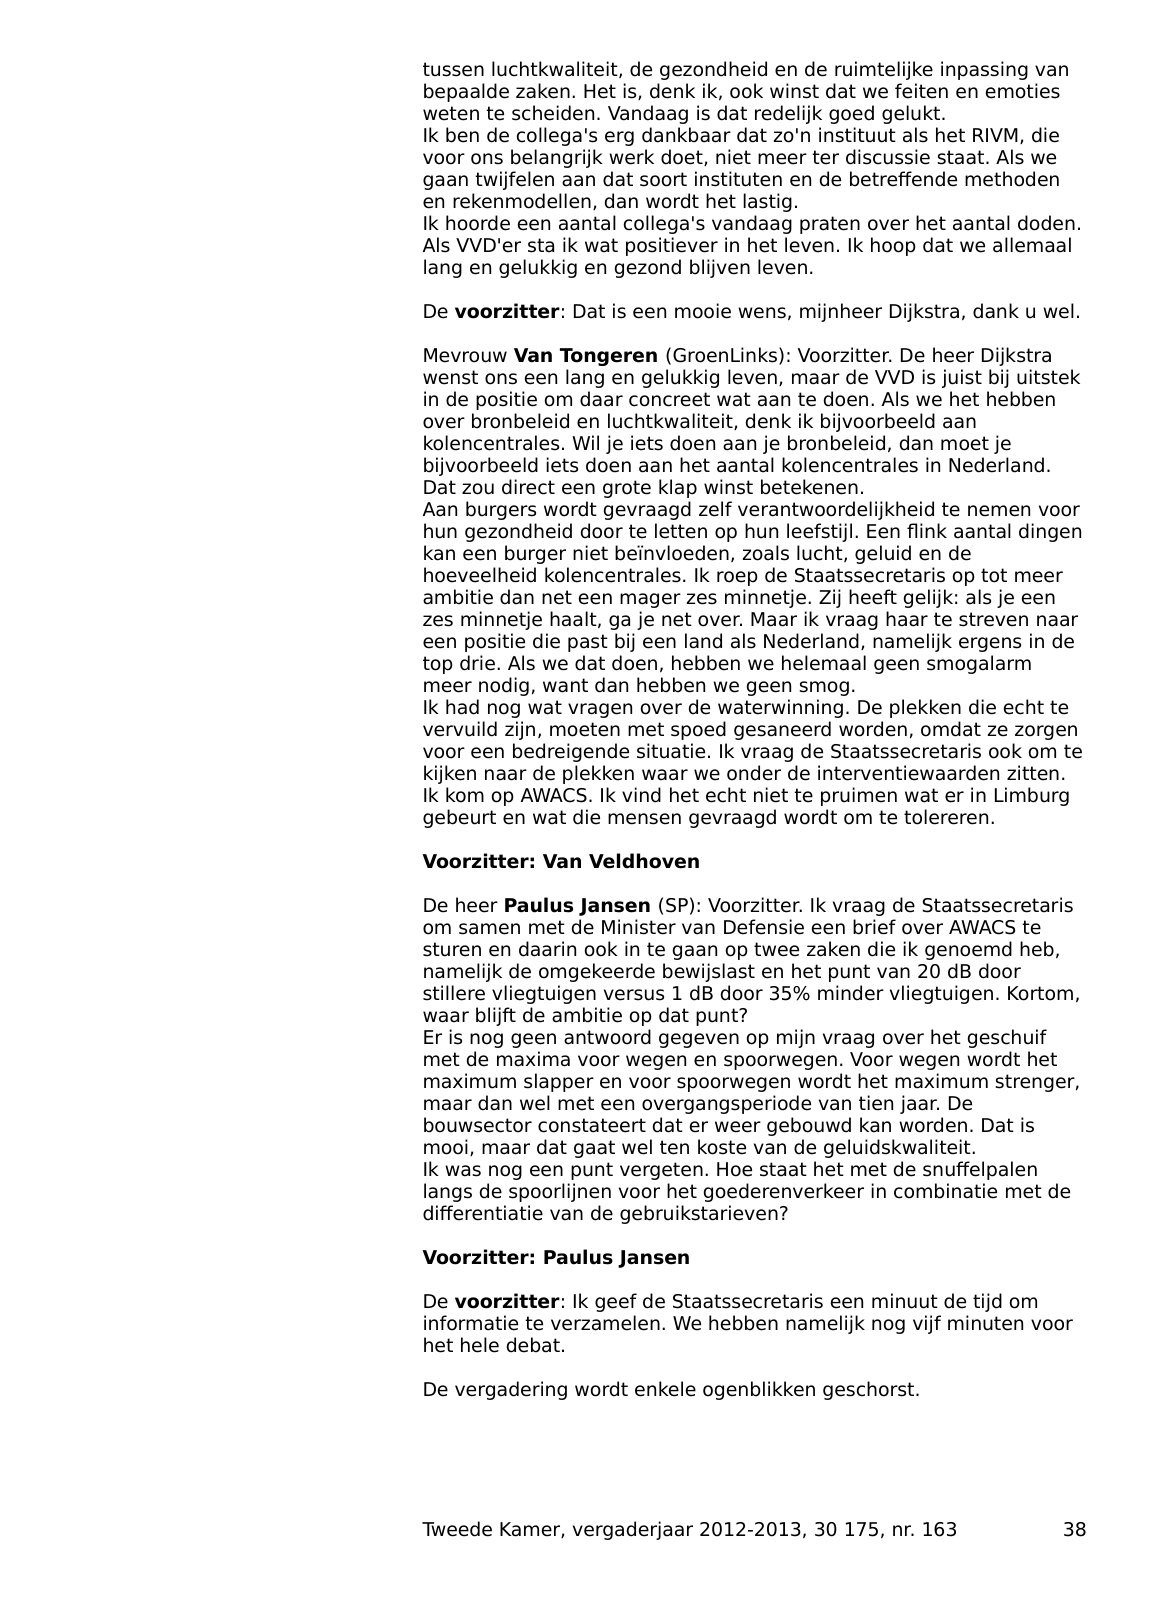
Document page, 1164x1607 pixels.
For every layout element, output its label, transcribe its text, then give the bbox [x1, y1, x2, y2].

subtitle Voorzitter: Paulus Jansen [422, 1247, 1087, 1269]
text Ik ben de collega's erg dankbaar dat zo'n instituut als het RIVM, die voor ons belangrijk werk doet, niet meer ter discussie staat. Als we gaan twijfelen aan dat soort instituten en de betreffende methoden en rekenmodellen, dan wordt het lastig. [422, 125, 1087, 213]
text De voorzitter: Dat is een mooie wens, mijnheer Dijkstra, dank u wel. [422, 301, 1087, 323]
text De voorzitter: Ik geef de Staatssecretaris een minuut de tijd om informatie te verzamelen. We hebben namelijk nog vijf minuten voor het hele debat. [422, 1291, 1087, 1357]
text Ik had nog wat vragen over de waterwinning. De plekken die echt te vervuild zijn, moeten met spoed gesaneerd worden, omdat ze zorgen voor een bedreigende situatie. Ik vraag de Staatssecretaris ook om te kijken naar de plekken waar we onder de interventiewaarden zitten. [422, 697, 1087, 785]
text Mevrouw Van Tongeren (GroenLinks): Voorzitter. De heer Dijkstra wenst ons een lang en gelukkig leven, maar de VVD is juist bij uitstek in de positie om daar concreet wat aan te doen. Als we het hebben over bronbeleid en luchtkwaliteit, denk ik bijvoorbeeld aan kolencentrales. Wil je iets doen aan je bronbeleid, dan moet je bijvoorbeeld iets doen aan het aantal kolencentrales in Nederland. Dat zou direct een grote klap winst betekenen. [422, 345, 1087, 499]
subtitle Voorzitter: Van Veldhoven [422, 851, 1087, 873]
text De heer Paulus Jansen (SP): Voorzitter. Ik vraag de Staatssecretaris om samen met de Minister van Defensie een brief over AWACS te sturen en daarin ook in te gaan op twee zaken die ik genoemd heb, namelijk de omgekeerde bewijslast en het punt van 20 dB door stillere vliegtuigen versus 1 dB door 35% minder vliegtuigen. Kortom, waar blijft de ambitie op dat punt? [422, 895, 1087, 1027]
text Ik was nog een punt vergeten. Hoe staat het met de snuffelpalen langs de spoorlijnen voor het goederenverkeer in combinatie met de differentiatie van de gebruikstarieven? [422, 1159, 1087, 1225]
text De vergadering wordt enkele ogenblikken geschorst. [422, 1379, 1087, 1401]
text Aan burgers wordt gevraagd zelf verantwoordelijkheid te nemen voor hun gezondheid door te letten op hun leefstijl. Een flink aantal dingen kan een burger niet beïnvloeden, zoals lucht, geluid en de hoeveelheid kolencentrales. Ik roep de Staatssecretaris op tot meer ambitie dan net een mager zes minnetje. Zij heeft gelijk: als je een zes minnetje haalt, ga je net over. Maar ik vraag haar te streven naar een positie die past bij een land als Nederland, namelijk ergens in de top drie. Als we dat doen, hebben we helemaal geen smogalarm meer nodig, want dan hebben we geen smog. [422, 499, 1087, 697]
text tussen luchtkwaliteit, de gezondheid en de ruimtelijke inpassing van bepaalde zaken. Het is, denk ik, ook winst dat we feiten en emoties weten te scheiden. Vandaag is dat redelijk goed gelukt. [422, 59, 1087, 125]
text Ik kom op AWACS. Ik vind het echt niet te pruimen wat er in Limburg gebeurt en wat die mensen gevraagd wordt om te tolereren. [422, 785, 1087, 829]
text Ik hoorde een aantal collega's vandaag praten over het aantal doden. Als VVD'er sta ik wat positiever in het leven. Ik hoop dat we allemaal lang en gelukkig en gezond blijven leven. [422, 213, 1087, 279]
text Er is nog geen antwoord gegeven op mijn vraag over het geschuif met de maxima voor wegen en spoorwegen. Voor wegen wordt het maximum slapper en voor spoorwegen wordt het maximum strenger, maar dan wel met een overgangsperiode van tien jaar. De bouwsector constateert dat er weer gebouwd kan worden. Dat is mooi, maar dat gaat wel ten koste van de geluidskwaliteit. [422, 1027, 1087, 1159]
